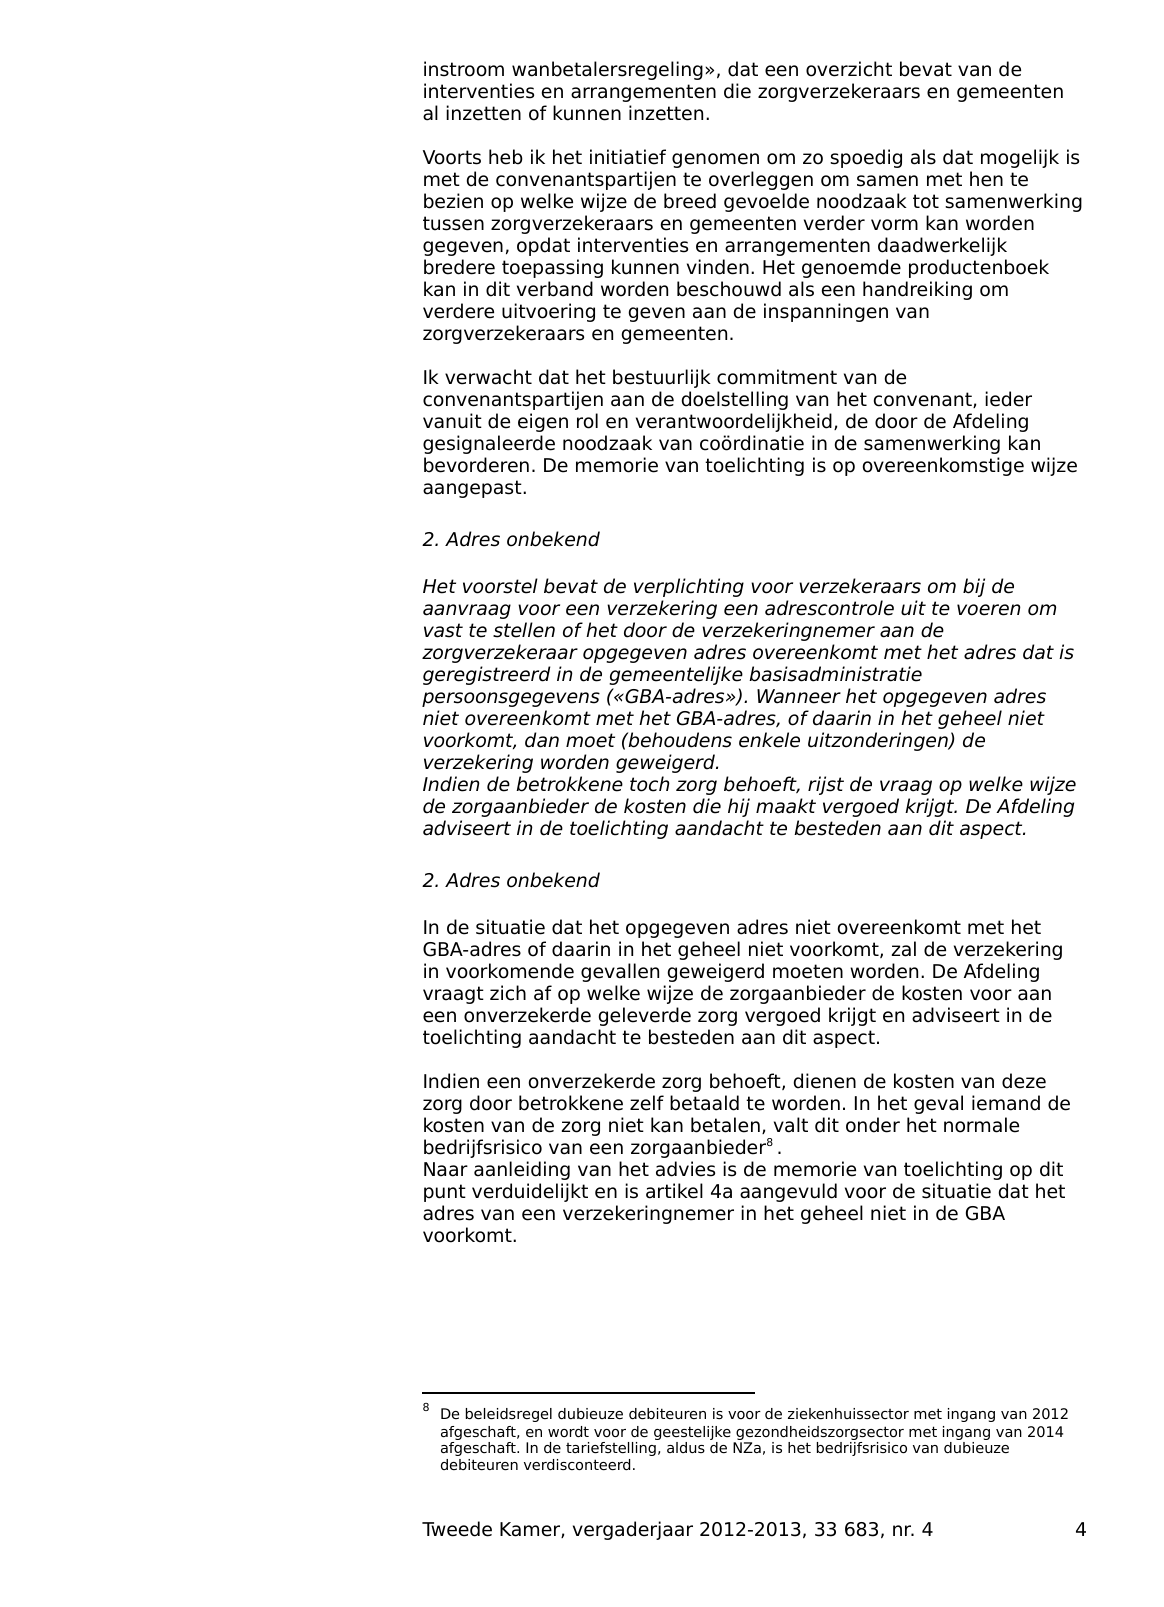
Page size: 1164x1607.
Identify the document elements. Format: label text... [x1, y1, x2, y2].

text In de situatie dat het opgegeven adres niet overeenkomt met het GBA-adres of daarin in het geheel niet voorkomt, zal de verzekering in voorkomende gevallen geweigerd moeten worden. De Afdeling vraagt zich af op welke wijze de zorgaanbieder de kosten voor aan een onverzekerde geleverde zorg vergoed krijgt en adviseert in de toelichting aandacht te besteden aan dit aspect. [422, 917, 1087, 1049]
text instroom wanbetalersregeling», dat een overzicht bevat van de interventies en arrangementen die zorgverzekeraars en gemeenten al inzetten of kunnen inzetten. [422, 59, 1087, 125]
text Indien de betrokkene toch zorg behoeft, rijst de vraag op welke wijze de zorgaanbieder de kosten die hij maakt vergoed krijgt. De Afdeling adviseert in de toelichting aandacht te besteden aan dit aspect. [422, 774, 1087, 840]
text Indien een onverzekerde zorg behoeft, dienen de kosten van deze zorg door betrokkene zelf betaald te worden. In het geval iemand de kosten van de zorg niet kan betalen, valt dit onder het normale bedrijfsrisico van een zorgaanbieder. [422, 1071, 1087, 1159]
text De beleidsregel dubieuze debiteuren is voor de ziekenhuissector met ingang van 2012 afgeschaft, en wordt voor de geestelijke gezondheidszorgsector met ingang van 2014 afgeschaft. In de tariefstelling, aldus de NZa, is het bedrijfsrisico van dubieuze debiteuren verdisconteerd. [422, 1402, 1087, 1474]
text Ik verwacht dat het bestuurlijk commitment van de convenantspartijen aan de doelstelling van het convenant, ieder vanuit de eigen rol en verantwoordelijkheid, de door de Afdeling gesignaleerde noodzaak van coördinatie in de samenwerking kan bevorderen. De memorie van toelichting is op overeenkomstige wijze aangepast. [422, 367, 1087, 499]
subtitle 2. Adres onbekend [422, 529, 1087, 551]
subtitle 2. Adres onbekend [422, 870, 1087, 892]
text Naar aanleiding van het advies is de memorie van toelichting op dit punt verduidelijkt en is artikel 4a aangevuld voor de situatie dat het adres van een verzekeringnemer in het geheel niet in de GBA voorkomt. [422, 1159, 1087, 1247]
text Het voorstel bevat de verplichting voor verzekeraars om bij de aanvraag voor een verzekering een adrescontrole uit te voeren om vast te stellen of het door de verzekeringnemer aan de zorgverzekeraar opgegeven adres overeenkomt met het adres dat is geregistreerd in de gemeentelijke basisadministratie persoonsgegevens («GBA-adres»). Wanneer het opgegeven adres niet overeenkomt met het GBA-adres, of daarin in het geheel niet voorkomt, dan moet (behoudens enkele uitzonderingen) de verzekering worden geweigerd. [422, 576, 1087, 774]
text Voorts heb ik het initiatief genomen om zo spoedig als dat mogelijk is met de convenantspartijen te overleggen om samen met hen te bezien op welke wijze de breed gevoelde noodzaak tot samenwerking tussen zorgverzekeraars en gemeenten verder vorm kan worden gegeven, opdat interventies en arrangementen daadwerkelijk bredere toepassing kunnen vinden. Het genoemde productenboek kan in dit verband worden beschouwd als een handreiking om verdere uitvoering te geven aan de inspanningen van zorgverzekeraars en gemeenten. [422, 147, 1087, 345]
